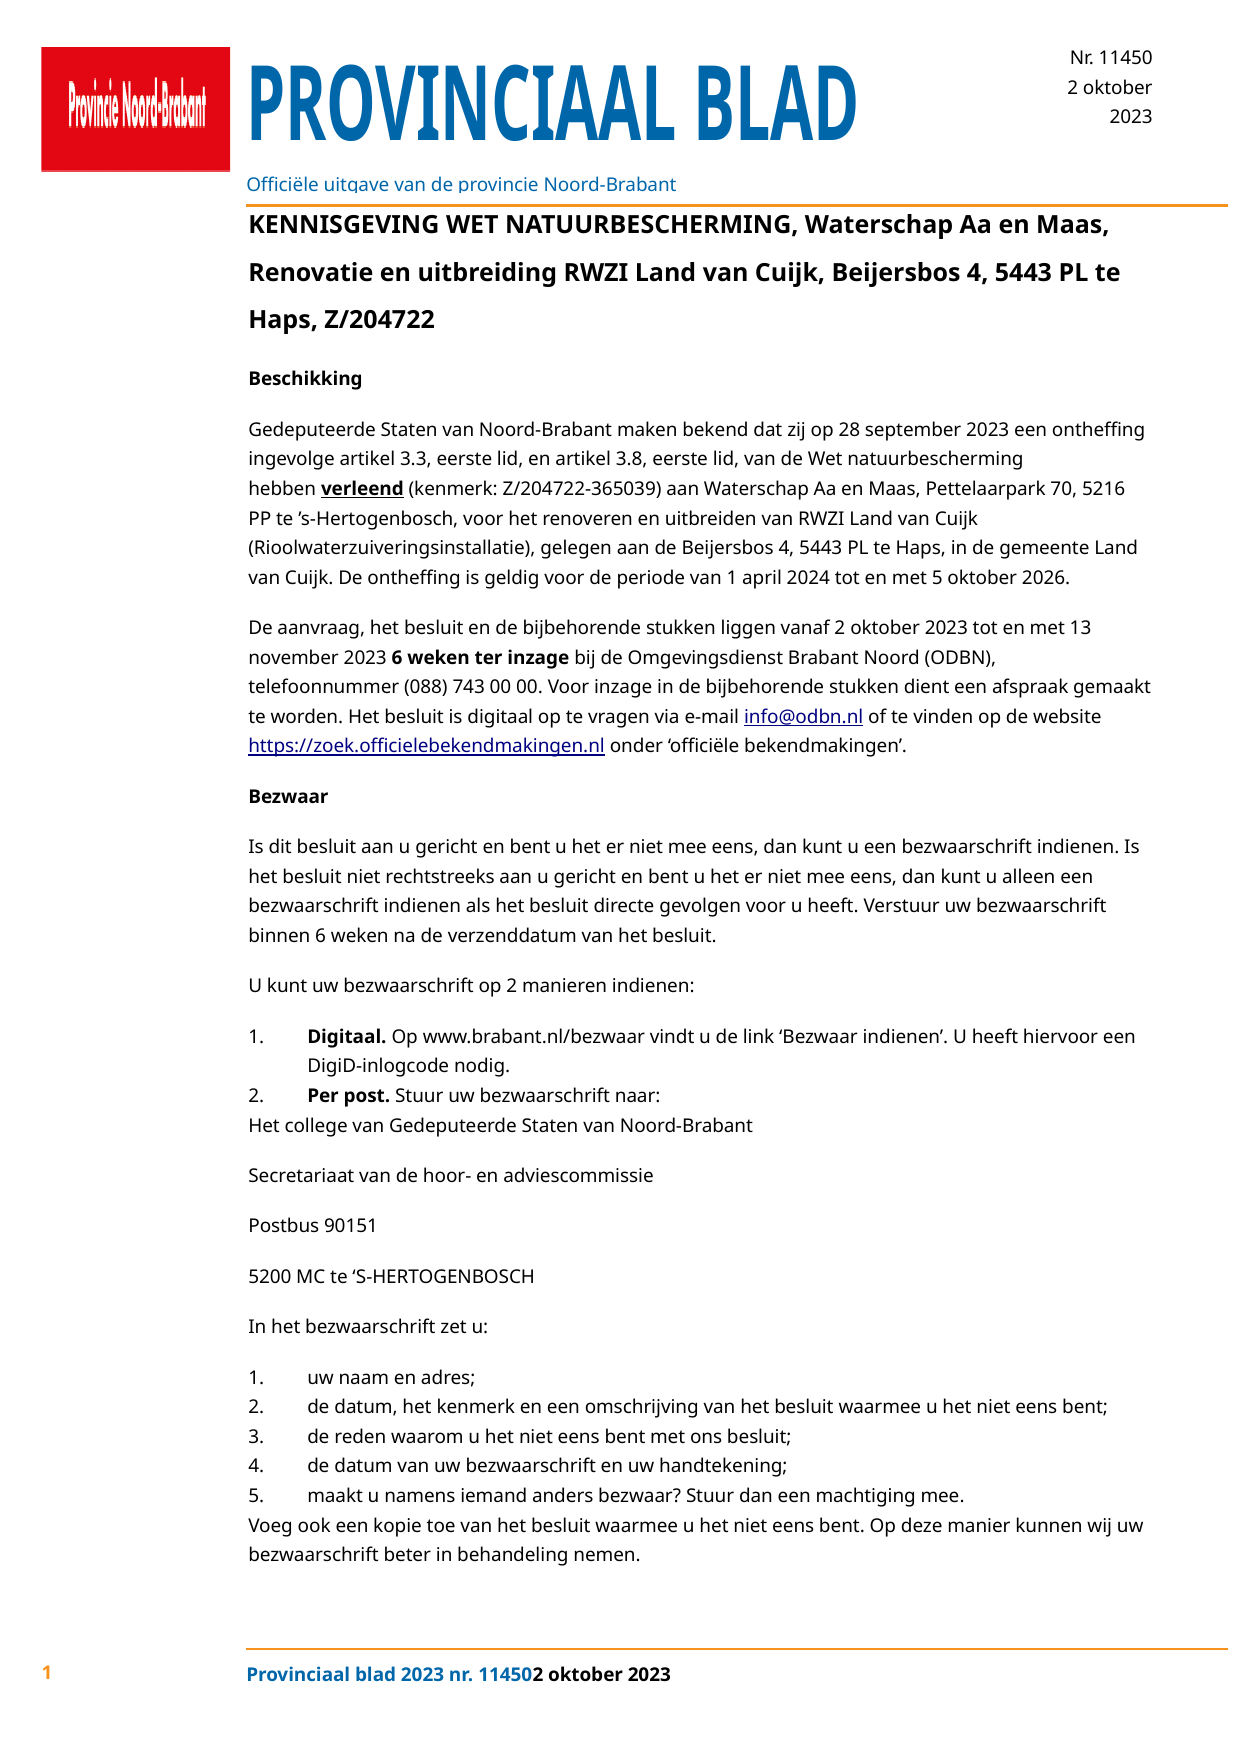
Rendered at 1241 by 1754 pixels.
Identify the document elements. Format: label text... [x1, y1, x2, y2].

list de datum, het kenmerk en een omschrijving van het besluit waarmee u het niet eens bent; [248, 1393, 1152, 1419]
text Postbus 90151 [248, 1213, 1152, 1238]
picture [41, 47, 231, 172]
list de datum van uw bezwaarschrift en uw handtekening; [248, 1453, 1152, 1478]
text KENNISGEVING WET NATUURBESCHERMING, Waterschap Aa en Maas, Renovatie en uitbreiding RWZI Land van Cuijk, Beijersbos 4, 5443 PL te Haps, Z/204722 [248, 207, 1152, 336]
text In het bezwaarschrift zet u: [248, 1313, 1152, 1339]
text Is dit besluit aan u gericht en bent u het er niet mee eens, dan kunt u een bezwaarschrift indienen. Is het besluit niet rechtstreeks aan u gericht en bent u het er niet mee eens, dan kunt u alleen een bezwaarschrift indienen als het besluit directe gevolgen voor u heeft. Verstuur uw bezwaarschrift binnen 6 weken na de verzenddatum van het besluit. [248, 833, 1152, 948]
list uw naam en adres; [248, 1364, 1152, 1389]
list Per post. Stuur uw bezwaarschrift naar: [248, 1082, 1152, 1108]
text Voeg ook een kopie toe van het besluit waarmee u het niet eens bent. Op deze manier kunnen wij uw bezwaarschrift beter in behandeling nemen. [248, 1512, 1152, 1567]
list de reden waarom u het niet eens bent met ons besluit; [248, 1423, 1152, 1449]
text Secretariaat van de hoor- en adviescommissie [248, 1162, 1152, 1188]
text U kunt uw bezwaarschrift op 2 manieren indienen: [248, 973, 1152, 998]
list maakt u namens iemand anders bezwaar? Stuur dan een machtiging mee. [248, 1482, 1152, 1508]
text De aanvraag, het besluit en de bijbehorende stukken liggen vanaf 2 oktober 2023 tot en met 13 november 2023 6 weken ter inzage bij de Omgevingsdienst Brabant Noord (ODBN), telefoonnummer (088) 743 00 00. Voor inzage in de bijbehorende stukken dient een afspraak gemaakt te worden. Het besluit is digitaal op te vragen via e-mail info@odbn.nl of te vinden op de website https://zoek.officielebekendmakingen.nl onder ‘officiële bekendmakingen’. [248, 614, 1152, 758]
list Digitaal. Op www.brabant.nl/bezwaar vindt u de link ‘Bezwaar indienen’. U heeft hiervoor een DigiD-inlogcode nodig. [248, 1023, 1152, 1078]
text Gedeputeerde Staten van Noord-Brabant maken bekend dat zij op 28 september 2023 een ontheffing ingevolge artikel 3.3, eerste lid, en artikel 3.8, eerste lid, van de Wet natuurbescherming hebben verleend (kenmerk: Z/204722-365039) aan Waterschap Aa en Maas, Pettelaarpark 70, 5216 PP te ’s-Hertogenbosch, voor het renoveren en uitbreiden van RWZI Land van Cuijk (Rioolwaterzuiveringsinstallatie), gelegen aan de Beijersbos 4, 5443 PL te Haps, in de gemeente Land van Cuijk. De ontheffing is geldig voor de periode van 1 april 2024 tot en met 5 oktober 2026. [248, 416, 1152, 589]
text 5200 MC te ‘S‑HERTOGENBOSCH [248, 1263, 1152, 1289]
text Beschikking [248, 366, 1152, 391]
text Het college van Gedeputeerde Staten van Noord-Brabant [248, 1112, 1152, 1137]
text Bezwaar [248, 783, 1152, 809]
